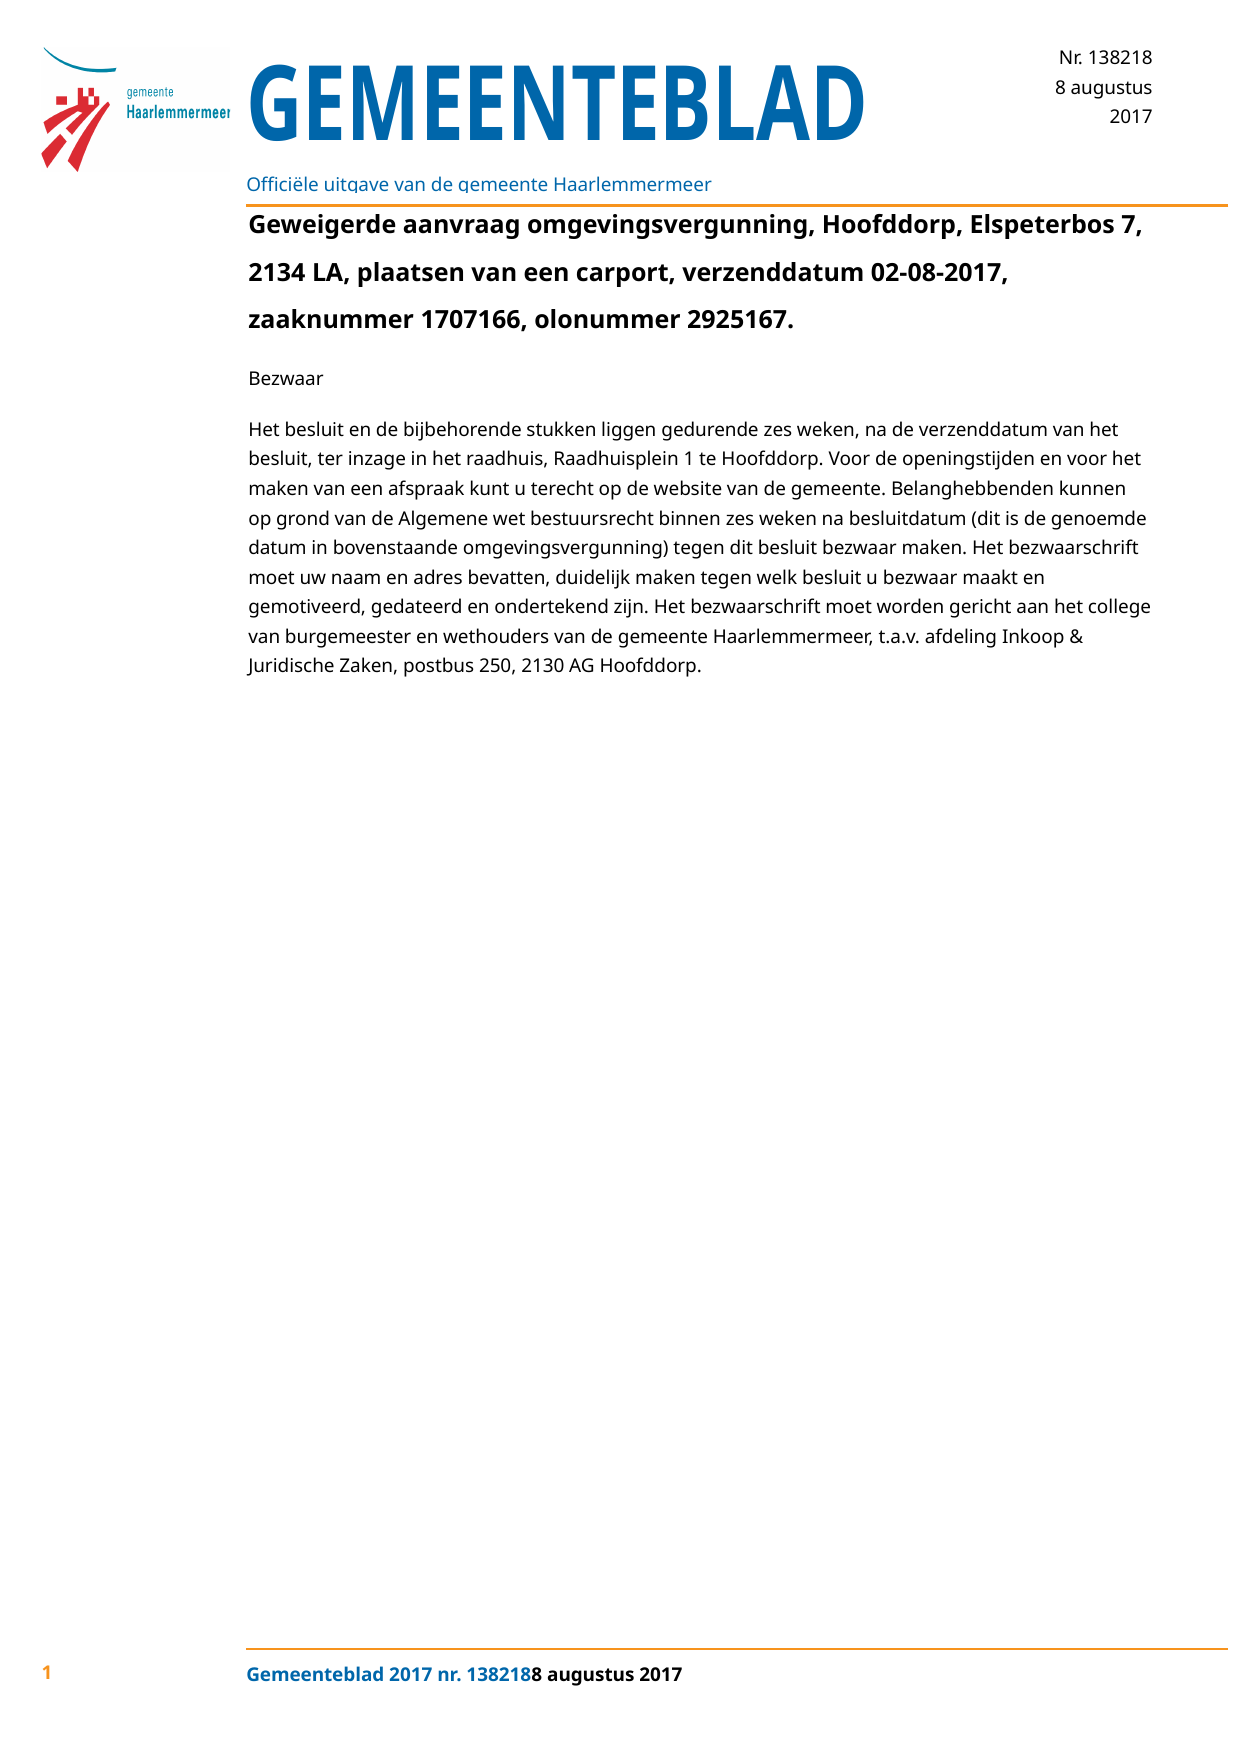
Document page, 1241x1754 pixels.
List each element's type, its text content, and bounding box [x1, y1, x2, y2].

text Geweigerde aanvraag omgevingsvergunning, Hoofddorp, Elspeterbos 7, 2134 LA, plaatsen van een carport, verzenddatum 02-08-2017, zaaknummer 1707166, olonummer 2925167. [248, 207, 1152, 336]
picture [41, 47, 231, 172]
text Het besluit en de bijbehorende stukken liggen gedurende zes weken, na de verzenddatum van het besluit, ter inzage in het raadhuis, Raadhuisplein 1 te Hoofddorp. Voor de openingstijden en voor het maken van een afspraak kunt u terecht op de website van de gemeente. Belanghebbenden kunnen op grond van de Algemene wet bestuursrecht binnen zes weken na besluitdatum (dit is de genoemde datum in bovenstaande omgevingsvergunning) tegen dit besluit bezwaar maken. Het bezwaarschrift moet uw naam en adres bevatten, duidelijk maken tegen welk besluit u bezwaar maakt en gemotiveerd, gedateerd en ondertekend zijn. Het bezwaarschrift moet worden gericht aan het college van burgemeester en wethouders van de gemeente Haarlemmermeer, t.a.v. afdeling Inkoop & Juridische Zaken, postbus 250, 2130 AG Hoofddorp. [248, 416, 1152, 678]
text Bezwaar [248, 366, 1152, 391]
